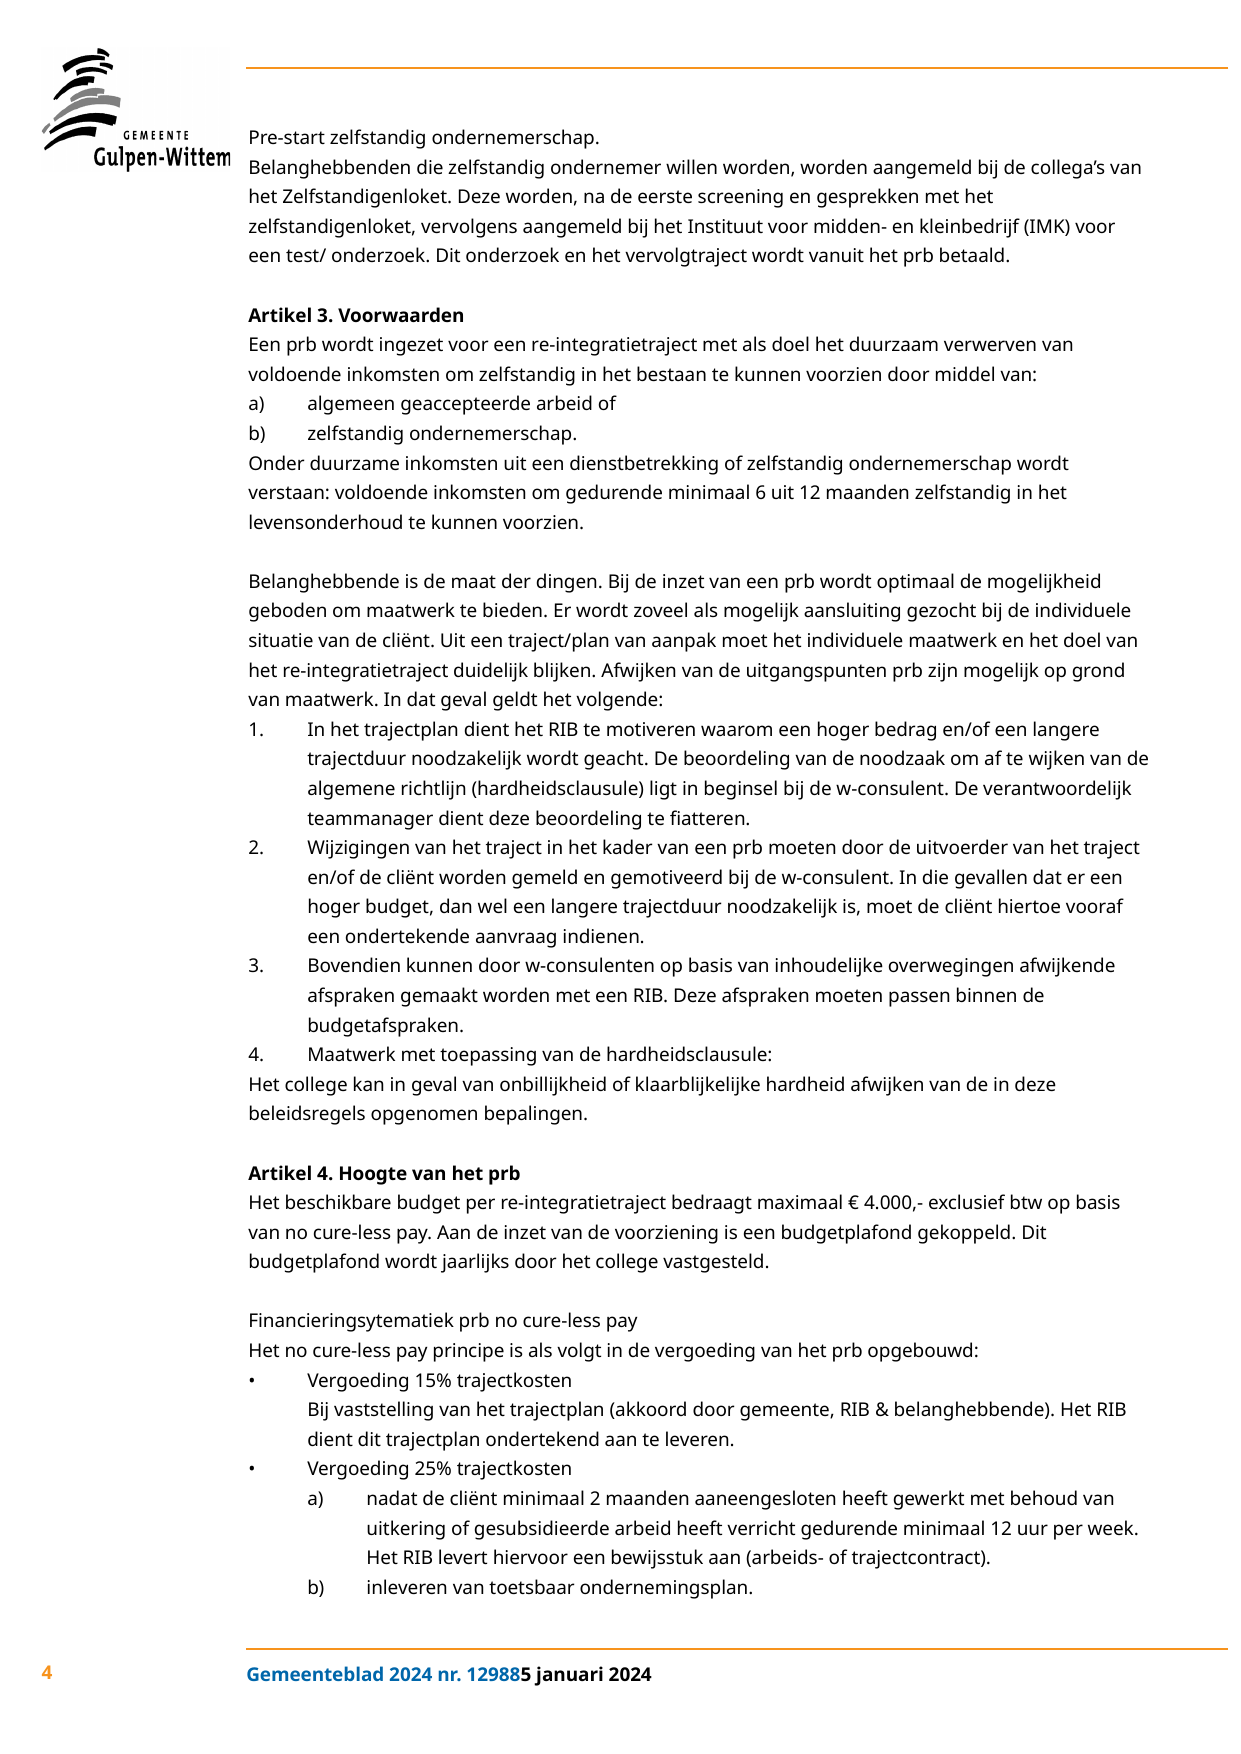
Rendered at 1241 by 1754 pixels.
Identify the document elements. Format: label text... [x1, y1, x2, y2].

picture [41, 47, 231, 172]
text Het no cure-less pay principe is als volgt in de vergoeding van het prb opgebouwd: [248, 1337, 1152, 1363]
text Artikel 3. Voorwaarden [248, 302, 1152, 328]
list Bovendien kunnen door w-consulenten op basis van inhoudelijke overwegingen afwijkende afspraken gemaakt worden met een RIB. Deze afspraken moeten passen binnen de budgetafspraken. [248, 953, 1152, 1038]
text Artikel 4. Hoogte van het prb [248, 1160, 1152, 1186]
text Een prb wordt ingezet voor een re-integratietraject met als doel het duurzaam verwerven van voldoende inkomsten om zelfstandig in het bestaan te kunnen voorzien door middel van: [248, 331, 1152, 387]
text Belanghebbende is de maat der dingen. Bij de inzet van een prb wordt optimaal de mogelijkheid geboden om maatwerk te bieden. Er wordt zoveel als mogelijk aansluiting gezocht bij de individuele situatie van de cliënt. Uit een traject/plan van aanpak moet het individuele maatwerk en het doel van het re-integratietraject duidelijk blijken. Afwijken van de uitgangspunten prb zijn mogelijk op grond van maatwerk. In dat geval geldt het volgende: [248, 568, 1152, 712]
list Maatwerk met toepassing van de hardheidsclausule: [248, 1041, 1152, 1067]
text Onder duurzame inkomsten uit een dienstbetrekking of zelfstandig ondernemerschap wordt verstaan: voldoende inkomsten om gedurende minimaal 6 uit 12 maanden zelfstandig in het levensonderhoud te kunnen voorzien. [248, 450, 1152, 535]
text Het college kan in geval van onbillijkheid of klaarblijkelijke hardheid afwijken van de in deze beleidsregels opgenomen bepalingen. [248, 1071, 1152, 1126]
list nadat de cliënt minimaal 2 maanden aaneengesloten heeft gewerkt met behoud van uitkering of gesubsidieerde arbeid heeft verricht gedurende minimaal 12 uur per week. Het RIB levert hiervoor een bewijsstuk aan (arbeids- of trajectcontract). [307, 1485, 1152, 1570]
list inleveren van toetsbaar ondernemingsplan. [307, 1574, 1152, 1600]
list In het trajectplan dient het RIB te motiveren waarom een hoger bedrag en/of een langere trajectduur noodzakelijk wordt geacht. De beoordeling van de noodzaak om af te wijken van de algemene richtlijn (hardheidsclausule) ligt in beginsel bij de w-consulent. De verantwoordelijk teammanager dient deze beoordeling te fiatteren. [248, 716, 1152, 831]
list algemeen geaccepteerde arbeid of [248, 391, 1152, 416]
list Vergoeding 15% trajectkosten [248, 1367, 1152, 1393]
text Pre-start zelfstandig ondernemerschap. [248, 124, 1152, 150]
list zelfstandig ondernemerschap. [248, 420, 1152, 446]
text Financieringsytematiek prb no cure-less pay [248, 1308, 1152, 1333]
text Het beschikbare budget per re-integratietraject bedraagt maximaal € 4.000,- exclusief btw op basis van no cure-less pay. Aan de inzet van de voorziening is een budgetplafond gekoppeld. Dit budgetplafond wordt jaarlijks door het college vastgesteld. [248, 1189, 1152, 1274]
list Bij vaststelling van het trajectplan (akkoord door gemeente, RIB & belanghebbende). Het RIB dient dit trajectplan ondertekend aan te leveren. [248, 1396, 1152, 1452]
list Vergoeding 25% trajectkosten [248, 1456, 1152, 1481]
text Belanghebbenden die zelfstandig ondernemer willen worden, worden aangemeld bij de collega’s van het Zelfstandigenloket. Deze worden, na de eerste screening en gesprekken met het zelfstandigenloket, vervolgens aangemeld bij het Instituut voor midden- en kleinbedrijf (IMK) voor een test/ onderzoek. Dit onderzoek en het vervolgtraject wordt vanuit het prb betaald. [248, 154, 1152, 268]
list Wijzigingen van het traject in het kader van een prb moeten door de uitvoerder van het traject en/of de cliënt worden gemeld en gemotiveerd bij de w-consulent. In die gevallen dat er een hoger budget, dan wel een langere trajectduur noodzakelijk is, moet de cliënt hiertoe vooraf een ondertekende aanvraag indienen. [248, 834, 1152, 949]
